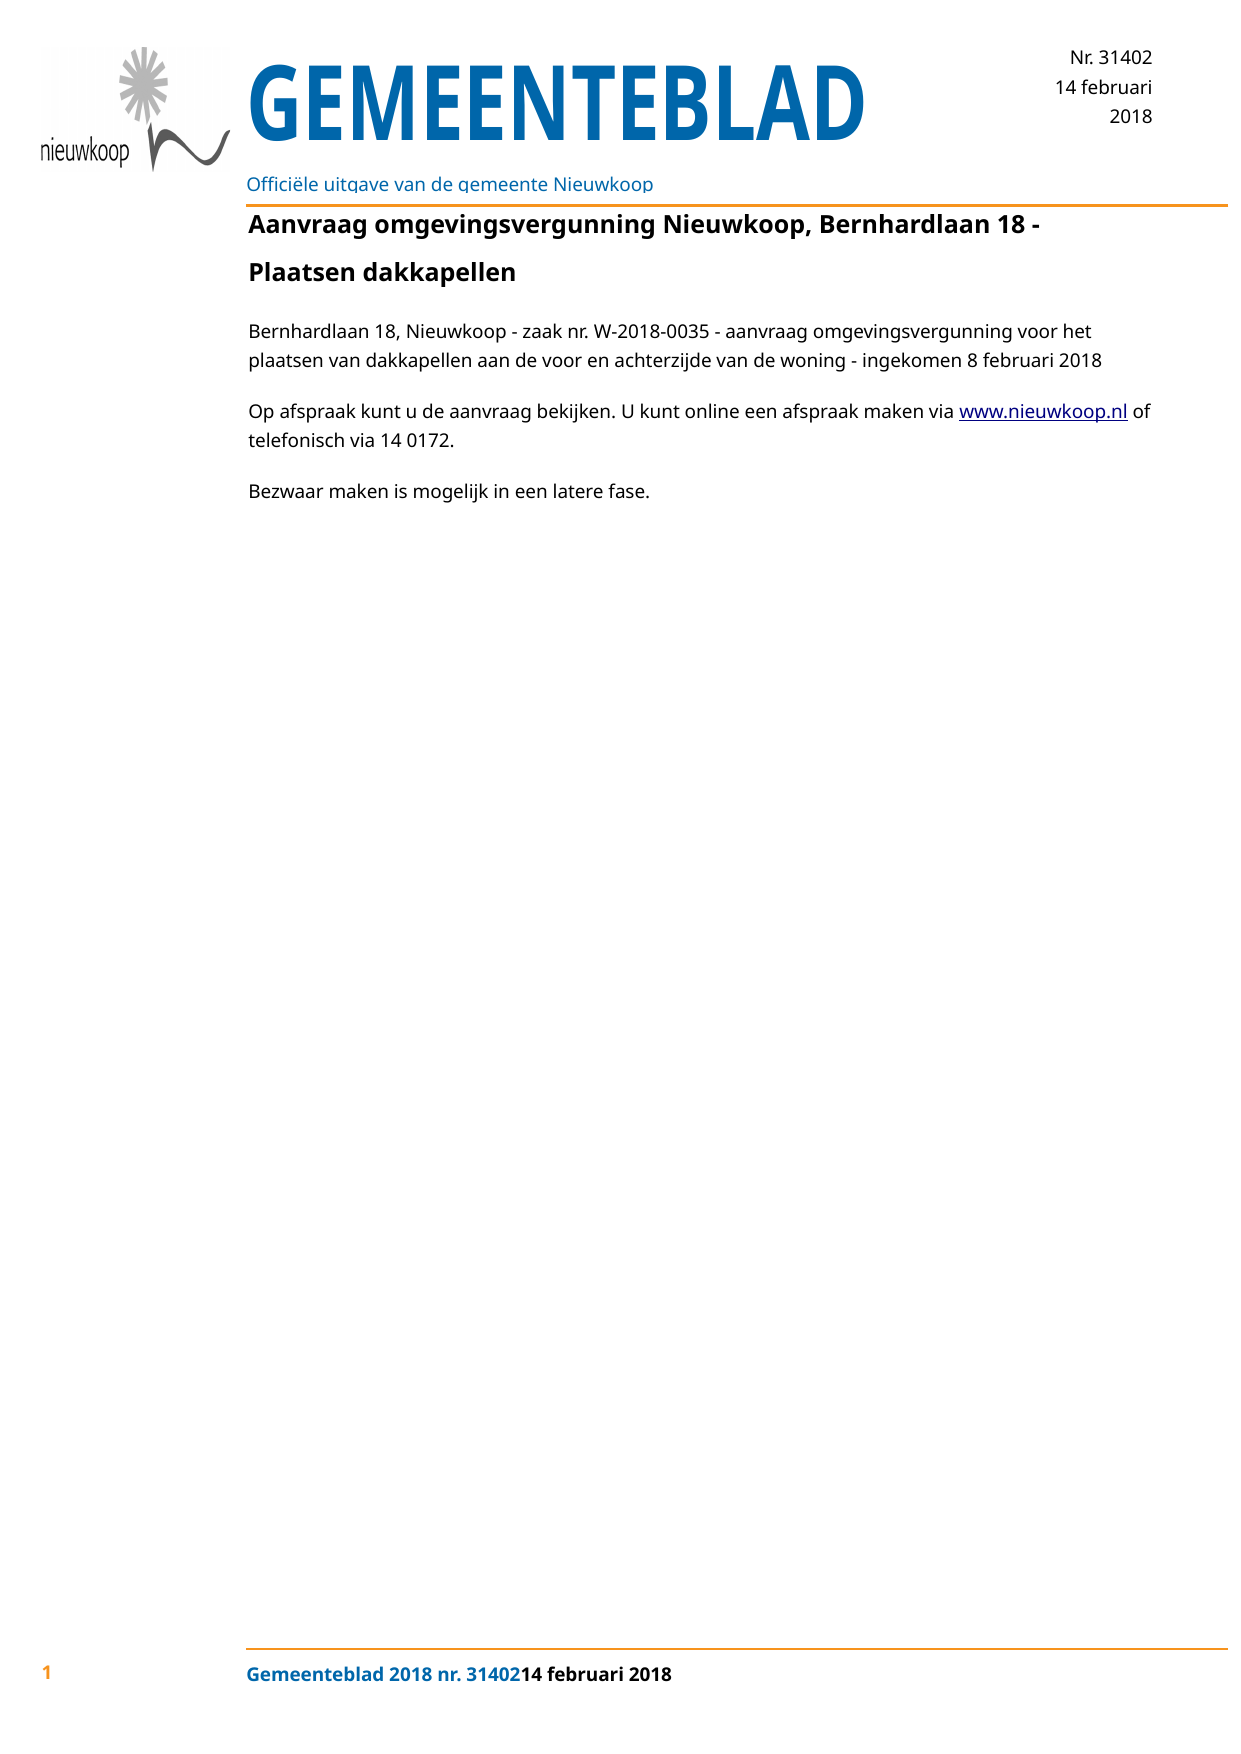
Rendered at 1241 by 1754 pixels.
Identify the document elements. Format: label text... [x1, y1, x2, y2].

text Aanvraag omgevingsvergunning Nieuwkoop, Bernhardlaan 18 - Plaatsen dakkapellen [248, 207, 1152, 288]
text Op afspraak kunt u de aanvraag bekijken. U kunt online een afspraak maken via www.nieuwkoop.nl of telefonisch via 14 0172. [248, 398, 1152, 453]
picture [41, 47, 231, 172]
text Bezwaar maken is mogelijk in een latere fase. [248, 478, 1152, 504]
text Bernhardlaan 18, Nieuwkoop - zaak nr. W-2018-0035 - aanvraag omgevingsvergunning voor het plaatsen van dakkapellen aan de voor en achterzijde van de woning - ingekomen 8 februari 2018 [248, 318, 1152, 373]
